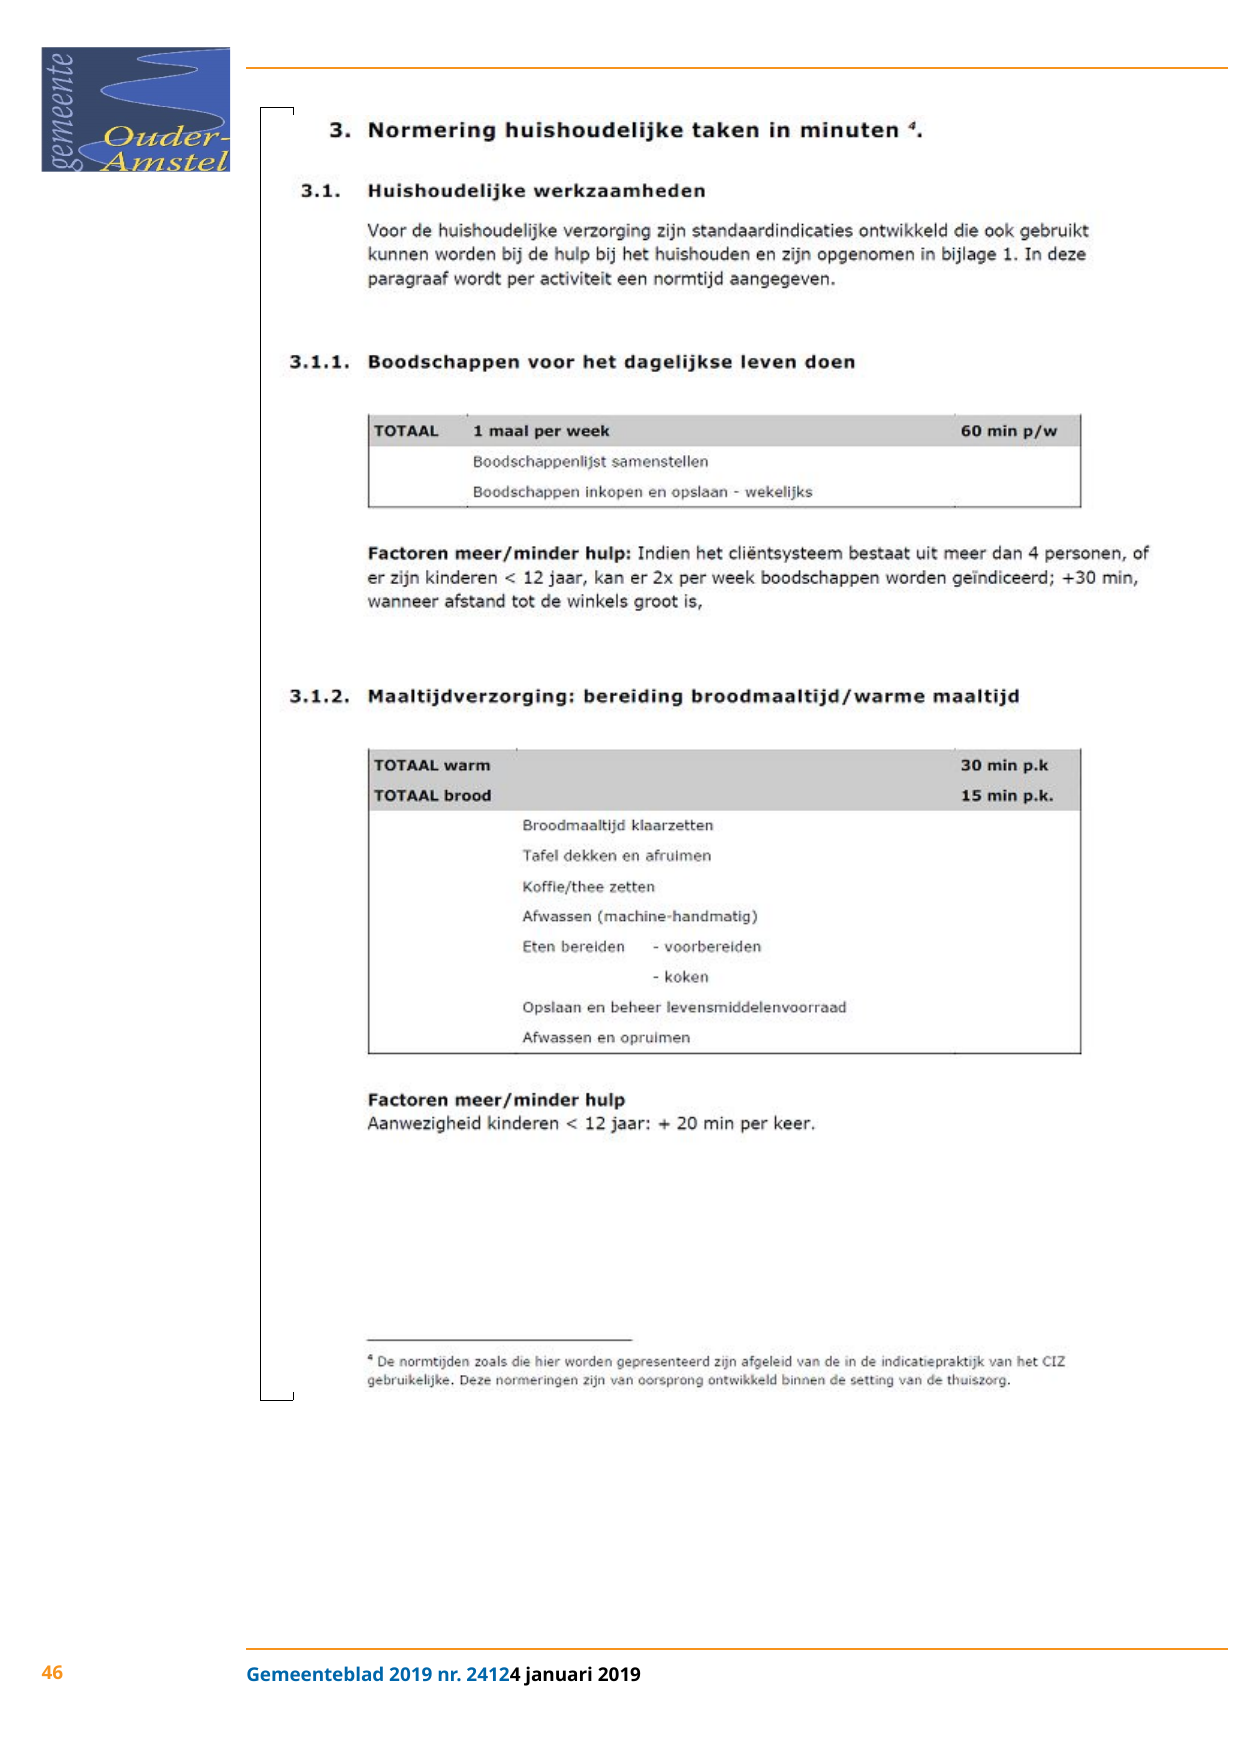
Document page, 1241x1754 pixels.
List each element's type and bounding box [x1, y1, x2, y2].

picture [268, 115, 1155, 1392]
picture [41, 47, 231, 172]
